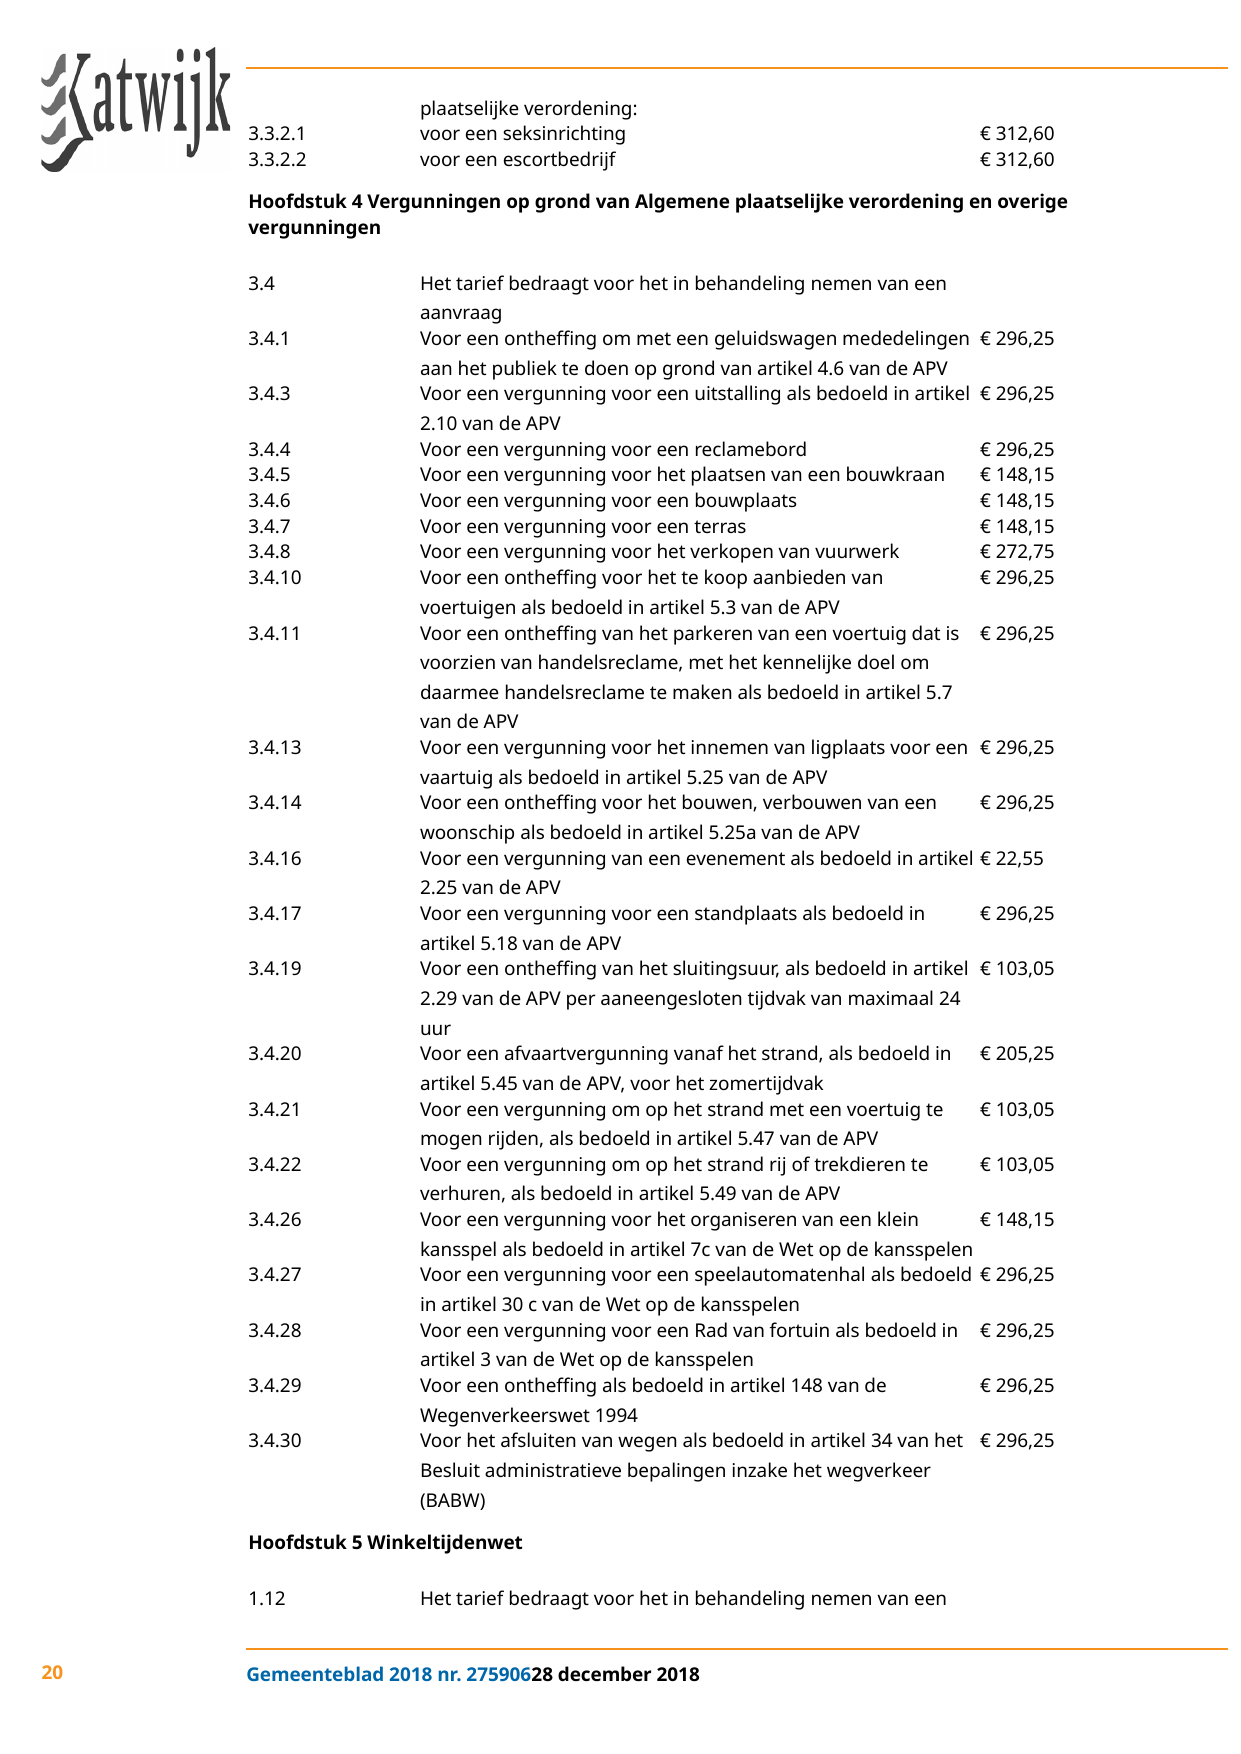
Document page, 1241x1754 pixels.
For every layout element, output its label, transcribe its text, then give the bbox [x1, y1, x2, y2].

table_cell 3.4.30 [248, 1428, 420, 1512]
table_cell 3.4.5 [248, 462, 420, 487]
table_cell 3.4.6 [248, 487, 420, 513]
picture [41, 47, 231, 172]
table_cell € 205,25 [980, 1040, 1152, 1096]
table_cell Voor een vergunning voor een speelautomatenhal als bedoeld in artikel 30 c van de Wet op de kansspelen [420, 1262, 980, 1317]
table_cell Voor een vergunning van een evenement als bedoeld in artikel 2.25 van de APV [420, 845, 980, 900]
table_cell € 296,25 [980, 790, 1152, 845]
table_cell Voor een ontheffing voor het te koop aanbieden van voertuigen als bedoeld in artikel 5.3 van de APV [420, 565, 980, 620]
table_cell 3.4.3 [248, 381, 420, 436]
table_cell 3.4.22 [248, 1151, 420, 1206]
table_cell 3.4.17 [248, 900, 420, 956]
table_cell Voor een afvaartvergunning vanaf het strand, als bedoeld in artikel 5.45 van de APV, voor het zomertijdvak [420, 1040, 980, 1096]
table_cell 3.4.27 [248, 1262, 420, 1317]
table_cell 3.4.26 [248, 1206, 420, 1262]
table_cell Voor een vergunning voor het plaatsen van een bouwkraan [420, 462, 980, 487]
table_cell 3.4.10 [248, 565, 420, 620]
table_cell 3.4.7 [248, 513, 420, 539]
table_cell Voor een vergunning voor een Rad van fortuin als bedoeld in artikel 3 van de Wet op de kansspelen [420, 1317, 980, 1372]
table_cell Voor een ontheffing om met een geluidswagen mededelingen aan het publiek te doen op grond van artikel 4.6 van de APV [420, 325, 980, 381]
table_header [980, 270, 1152, 325]
table_cell 3.4.8 [248, 539, 420, 564]
table_cell 3.4.11 [248, 620, 420, 734]
table_cell € 148,15 [980, 487, 1152, 513]
table_cell € 296,25 [980, 1317, 1152, 1372]
table_cell Voor een vergunning voor een bouwplaats [420, 487, 980, 513]
table_header Het tarief bedraagt voor het in behandeling nemen van een aanvraag [420, 270, 980, 325]
table_cell 3.4.14 [248, 790, 420, 845]
table_cell Voor een vergunning om op het strand rij of trekdieren te verhuren, als bedoeld in artikel 5.49 van de APV [420, 1151, 980, 1206]
table_cell Voor een ontheffing van het sluitingsuur, als bedoeld in artikel 2.29 van de APV per aaneengesloten tijdvak van maximaal 24 uur [420, 956, 980, 1040]
table_cell € 296,25 [980, 1372, 1152, 1428]
table_cell € 148,15 [980, 462, 1152, 487]
table_cell € 296,25 [980, 1428, 1152, 1512]
table_header Het tarief bedraagt voor het in behandeling nemen van een [420, 1585, 980, 1610]
table_cell [248, 95, 420, 121]
table_cell voor een seksinrichting [420, 121, 980, 146]
table_cell Voor een vergunning voor het verkopen van vuurwerk [420, 539, 980, 564]
table_cell 3.4.4 [248, 436, 420, 462]
table_cell € 296,25 [980, 436, 1152, 462]
table_cell € 103,05 [980, 956, 1152, 1040]
table_cell € 296,25 [980, 900, 1152, 956]
table_cell € 296,25 [980, 381, 1152, 436]
table_cell € 103,05 [980, 1096, 1152, 1151]
table_cell Voor een vergunning voor een standplaats als bedoeld in artikel 5.18 van de APV [420, 900, 980, 956]
table_cell € 296,25 [980, 325, 1152, 381]
table_header 1.12 [248, 1585, 420, 1610]
table_cell € 312,60 [980, 146, 1152, 172]
table_cell Voor een ontheffing als bedoeld in artikel 148 van de Wegenverkeerswet 1994 [420, 1372, 980, 1428]
table_cell € 22,55 [980, 845, 1152, 900]
table_cell [980, 95, 1152, 121]
table_cell plaatselijke verordening: [420, 95, 980, 121]
table_cell € 148,15 [980, 513, 1152, 539]
table_cell 3.4.20 [248, 1040, 420, 1096]
table_cell € 148,15 [980, 1206, 1152, 1262]
table_cell 3.4.19 [248, 956, 420, 1040]
table_cell Voor een vergunning voor een uitstalling als bedoeld in artikel 2.10 van de APV [420, 381, 980, 436]
table_cell Voor een vergunning voor het innemen van ligplaats voor een vaartuig als bedoeld in artikel 5.25 van de APV [420, 734, 980, 789]
table_cell 3.3.2.1 [248, 121, 420, 146]
table_header [980, 1585, 1152, 1610]
table_cell 3.4.13 [248, 734, 420, 789]
table_cell Voor een ontheffing voor het bouwen, verbouwen van een woonschip als bedoeld in artikel 5.25a van de APV [420, 790, 980, 845]
table_cell 3.4.21 [248, 1096, 420, 1151]
table_cell € 312,60 [980, 121, 1152, 146]
table_cell € 296,25 [980, 734, 1152, 789]
table_cell Voor een vergunning voor het organiseren van een klein kansspel als bedoeld in artikel 7c van de Wet op de kansspelen [420, 1206, 980, 1262]
table_cell € 296,25 [980, 620, 1152, 734]
table_cell Voor een vergunning voor een reclamebord [420, 436, 980, 462]
table_cell 3.4.1 [248, 325, 420, 381]
table_header 3.4 [248, 270, 420, 325]
table_cell € 296,25 [980, 1262, 1152, 1317]
table_cell Voor een ontheffing van het parkeren van een voertuig dat is voorzien van handelsreclame, met het kennelijke doel om daarmee handelsreclame te maken als bedoeld in artikel 5.7 van de APV [420, 620, 980, 734]
table_cell Voor een vergunning om op het strand met een voertuig te mogen rijden, als bedoeld in artikel 5.47 van de APV [420, 1096, 980, 1151]
text Hoofdstuk 5 Winkeltijdenwet [248, 1529, 1152, 1555]
table_cell voor een escortbedrijf [420, 146, 980, 172]
table_cell 3.3.2.2 [248, 146, 420, 172]
table_cell Voor het afsluiten van wegen als bedoeld in artikel 34 van het Besluit administratieve bepalingen inzake het wegverkeer (BABW) [420, 1428, 980, 1512]
table_cell 3.4.16 [248, 845, 420, 900]
table_cell 3.4.29 [248, 1372, 420, 1428]
text Hoofdstuk 4 Vergunningen op grond van Algemene plaatselijke verordening en overige vergunningen [248, 189, 1152, 240]
table_cell € 272,75 [980, 539, 1152, 564]
table_cell Voor een vergunning voor een terras [420, 513, 980, 539]
table_cell € 103,05 [980, 1151, 1152, 1206]
table_cell 3.4.28 [248, 1317, 420, 1372]
table_cell € 296,25 [980, 565, 1152, 620]
